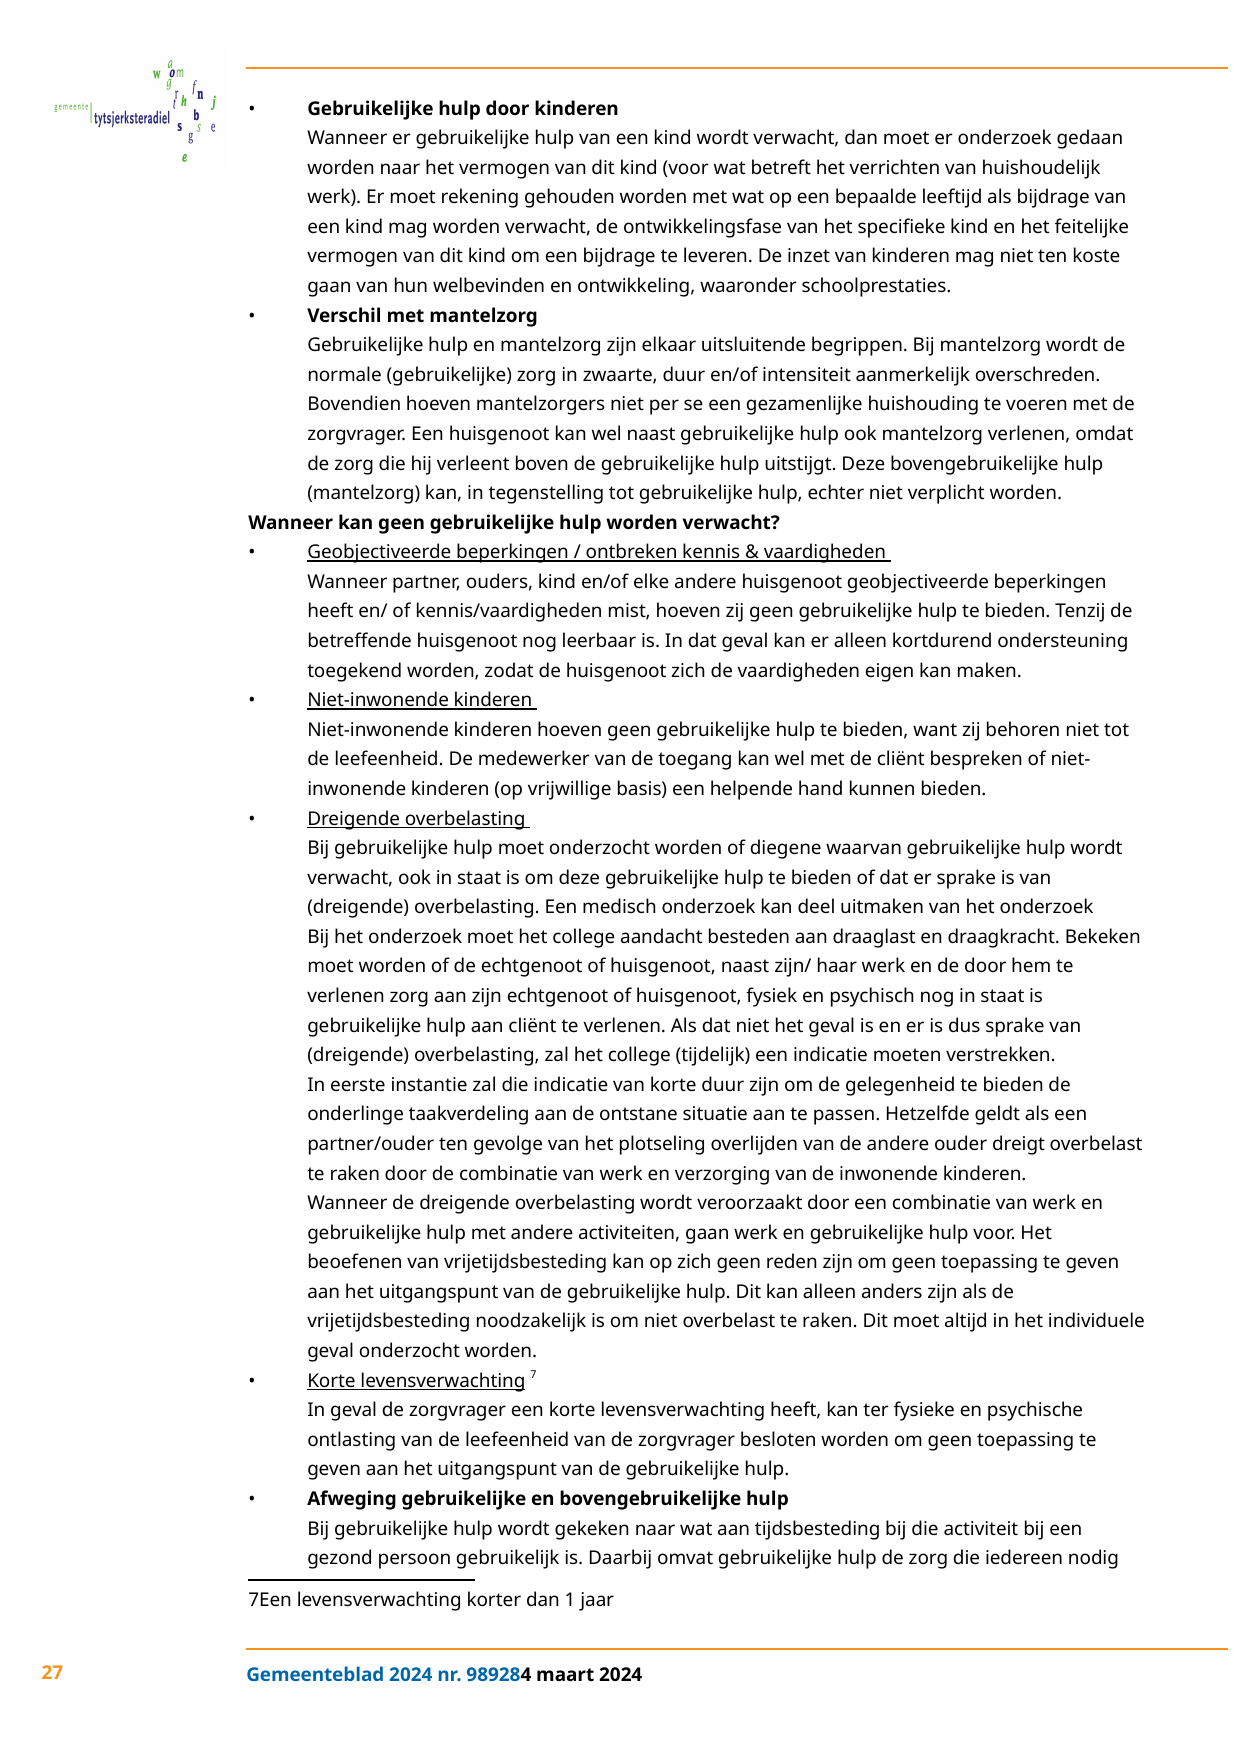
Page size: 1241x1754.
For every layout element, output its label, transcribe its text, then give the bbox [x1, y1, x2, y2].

list Niet-inwonende kinderen hoeven geen gebruikelijke hulp te bieden, want zij behoren niet tot de leefeenheid. De medewerker van de toegang kan wel met de cliënt bespreken of niet-inwonende kinderen (op vrijwillige basis) een helpende hand kunnen bieden. [248, 716, 1152, 801]
list Korte levensverwachting [248, 1367, 1152, 1393]
list Bij gebruikelijke hulp moet onderzocht worden of diegene waarvan gebruikelijke hulp wordt verwacht, ook in staat is om deze gebruikelijke hulp te bieden of dat er sprake is van (dreigende) overbelasting. Een medisch onderzoek kan deel uitmaken van het onderzoek [248, 834, 1152, 919]
list Dreigende overbelasting [248, 805, 1152, 831]
list Wanneer de dreigende overbelasting wordt veroorzaakt door een combinatie van werk en gebruikelijke hulp met andere activiteiten, gaan werk en gebruikelijke hulp voor. Het beoefenen van vrijetijdsbesteding kan op zich geen reden zijn om geen toepassing te geven aan het uitgangspunt van de gebruikelijke hulp. Dit kan alleen anders zijn als de vrijetijdsbesteding noodzakelijk is om niet overbelast te raken. Dit moet altijd in het individuele geval onderzocht worden. [248, 1189, 1152, 1363]
list In geval de zorgvrager een korte levensverwachting heeft, kan ter fysieke en psychische ontlasting van de leefeenheid van de zorgvrager besloten worden om geen toepassing te geven aan het uitgangspunt van de gebruikelijke hulp. [248, 1396, 1152, 1481]
list Geobjectiveerde beperkingen / ontbreken kennis & vaardigheden [248, 538, 1152, 564]
picture [41, 47, 231, 172]
list Afweging gebruikelijke en bovengebruikelijke hulp [248, 1485, 1152, 1511]
list Een levensverwachting korter dan 1 jaar [248, 1586, 1152, 1612]
list Niet-inwonende kinderen [248, 686, 1152, 712]
list Bij gebruikelijke hulp wordt gekeken naar wat aan tijdsbesteding bij die activiteit bij een gezond persoon gebruikelijk is. Daarbij omvat gebruikelijke hulp de zorg die iedereen nodig [248, 1515, 1152, 1570]
list Wanneer er gebruikelijke hulp van een kind wordt verwacht, dan moet er onderzoek gedaan worden naar het vermogen van dit kind (voor wat betreft het verrichten van huishoudelijk werk). Er moet rekening gehouden worden met wat op een bepaalde leeftijd als bijdrage van een kind mag worden verwacht, de ontwikkelingsfase van het specifieke kind en het feitelijke vermogen van dit kind om een bijdrage te leveren. De inzet van kinderen mag niet ten koste gaan van hun welbevinden en ontwikkeling, waaronder schoolprestaties. [248, 124, 1152, 298]
list In eerste instantie zal die indicatie van korte duur zijn om de gelegenheid te bieden de onderlinge taakverdeling aan de ontstane situatie aan te passen. Hetzelfde geldt als een partner/ouder ten gevolge van het plotseling overlijden van de andere ouder dreigt overbelast te raken door de combinatie van werk en verzorging van de inwonende kinderen. [248, 1071, 1152, 1186]
list Gebruikelijke hulp door kinderen [248, 95, 1152, 121]
list Wanneer partner, ouders, kind en/of elke andere huisgenoot geobjectiveerde beperkingen heeft en/ of kennis/vaardigheden mist, hoeven zij geen gebruikelijke hulp te bieden. Tenzij de betreffende huisgenoot nog leerbaar is. In dat geval kan er alleen kortdurend ondersteuning toegekend worden, zodat de huisgenoot zich de vaardigheden eigen kan maken. [248, 568, 1152, 683]
list Verschil met mantelzorg [248, 302, 1152, 328]
text Wanneer kan geen gebruikelijke hulp worden verwacht? [248, 509, 1152, 535]
list Gebruikelijke hulp en mantelzorg zijn elkaar uitsluitende begrippen. Bij mantelzorg wordt de normale (gebruikelijke) zorg in zwaarte, duur en/of intensiteit aanmerkelijk overschreden. Bovendien hoeven mantelzorgers niet per se een gezamenlijke huishouding te voeren met de zorgvrager. Een huisgenoot kan wel naast gebruikelijke hulp ook mantelzorg verlenen, omdat de zorg die hij verleent boven de gebruikelijke hulp uitstijgt. Deze bovengebruikelijke hulp (mantelzorg) kan, in tegenstelling tot gebruikelijke hulp, echter niet verplicht worden. [248, 331, 1152, 505]
list Bij het onderzoek moet het college aandacht besteden aan draaglast en draagkracht. Bekeken moet worden of de echtgenoot of huisgenoot, naast zijn/ haar werk en de door hem te verlenen zorg aan zijn echtgenoot of huisgenoot, fysiek en psychisch nog in staat is gebruikelijke hulp aan cliënt te verlenen. Als dat niet het geval is en er is dus sprake van (dreigende) overbelasting, zal het college (tijdelijk) een indicatie moeten verstrekken. [248, 923, 1152, 1067]
